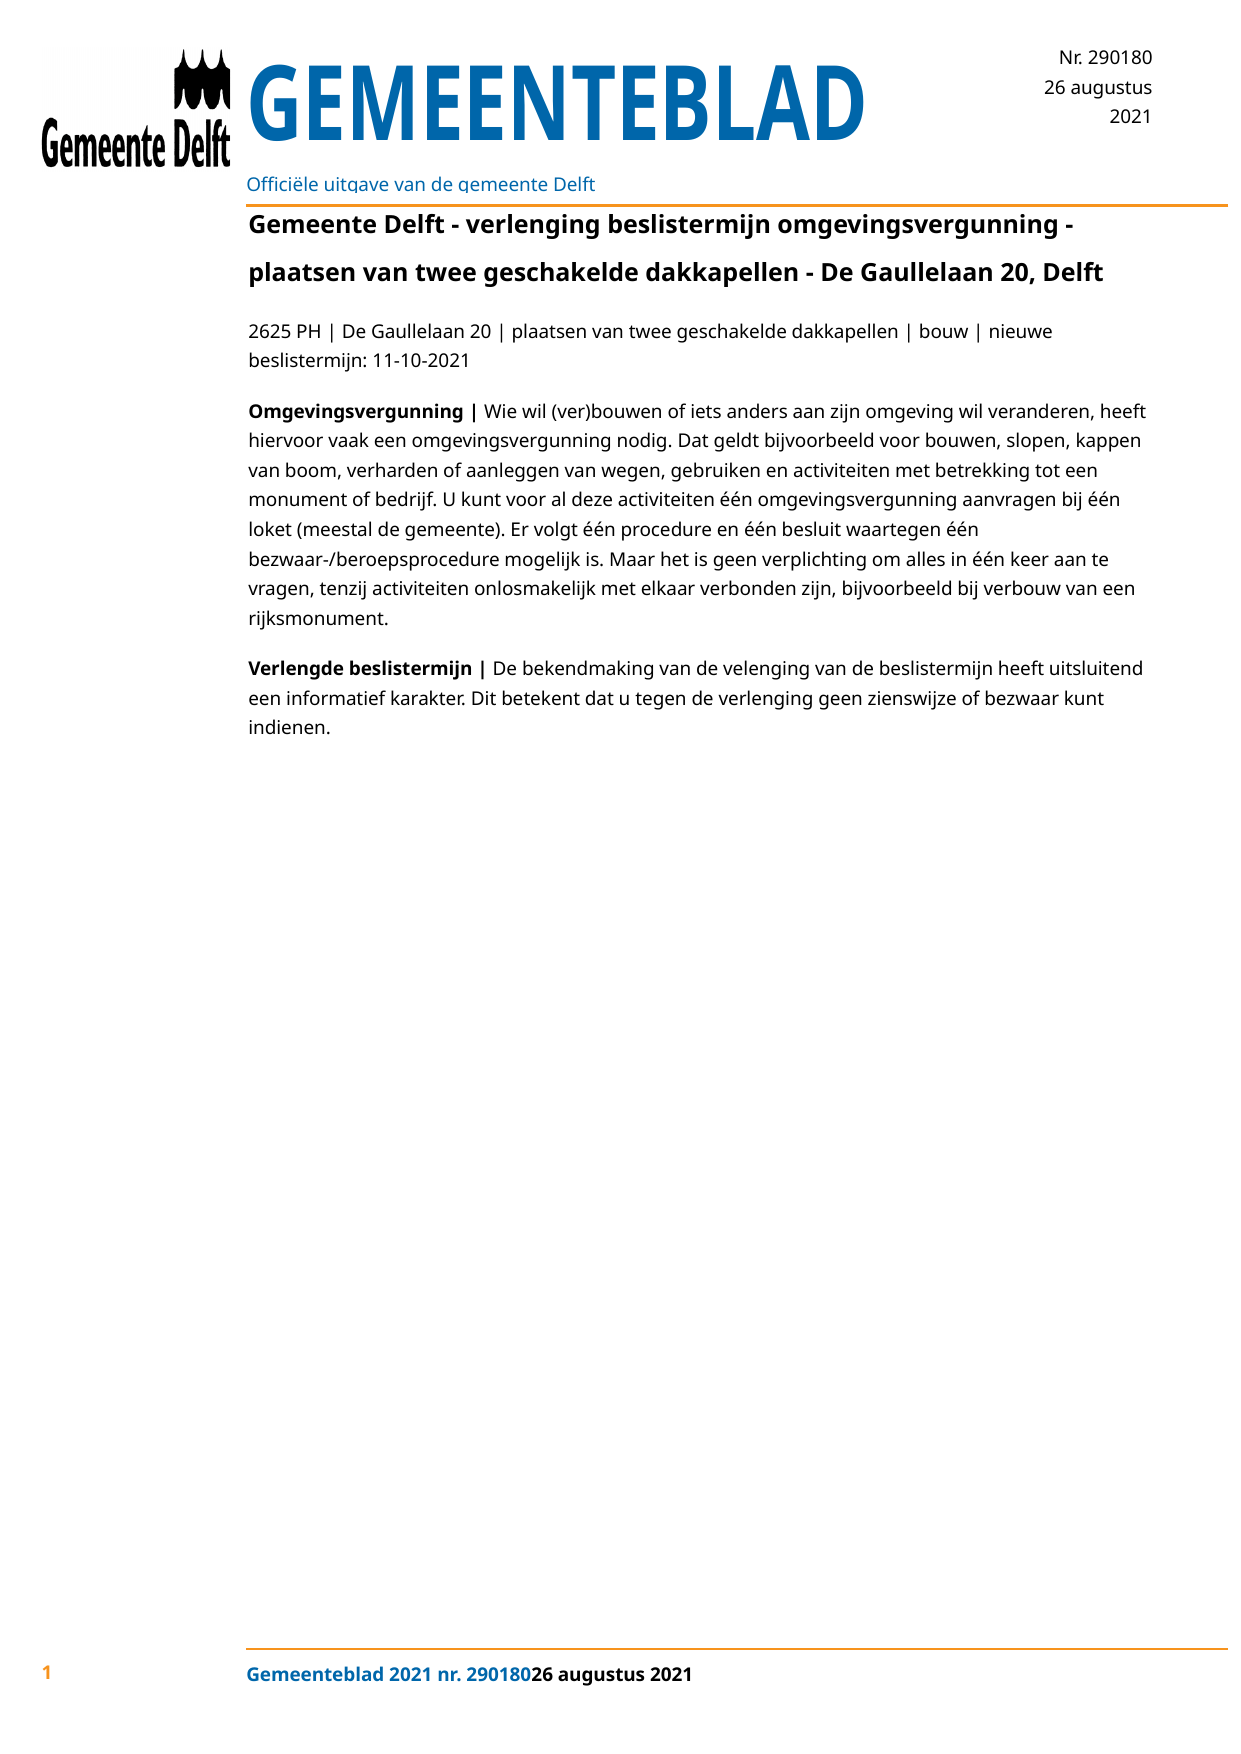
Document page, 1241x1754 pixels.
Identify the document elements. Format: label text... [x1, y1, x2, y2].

text Omgevingsvergunning | Wie wil (ver)bouwen of iets anders aan zijn omgeving wil veranderen, heeft hiervoor vaak een omgevingsvergunning nodig. Dat geldt bijvoorbeeld voor bouwen, slopen, kappen van boom, verharden of aanleggen van wegen, gebruiken en activiteiten met betrekking tot een monument of bedrijf. U kunt voor al deze activiteiten één omgevingsvergunning aanvragen bij één loket (meestal de gemeente). Er volgt één procedure en één besluit waartegen één bezwaar-/beroepsprocedure mogelijk is. Maar het is geen verplichting om alles in één keer aan te vragen, tenzij activiteiten onlosmakelijk met elkaar verbonden zijn, bijvoorbeeld bij verbouw van een rijksmonument. [248, 398, 1152, 631]
picture [41, 47, 231, 172]
text Gemeente Delft - verlenging beslistermijn omgevingsvergunning - plaatsen van twee geschakelde dakkapellen - De Gaullelaan 20, Delft [248, 207, 1152, 288]
text 2625 PH | De Gaullelaan 20 | plaatsen van twee geschakelde dakkapellen | bouw | nieuwe beslistermijn: 11-10-2021 [248, 318, 1152, 373]
text Verlengde beslistermijn | De bekendmaking van de velenging van de beslistermijn heeft uitsluitend een informatief karakter. Dit betekent dat u tegen de verlenging geen zienswijze of bezwaar kunt indienen. [248, 655, 1152, 740]
